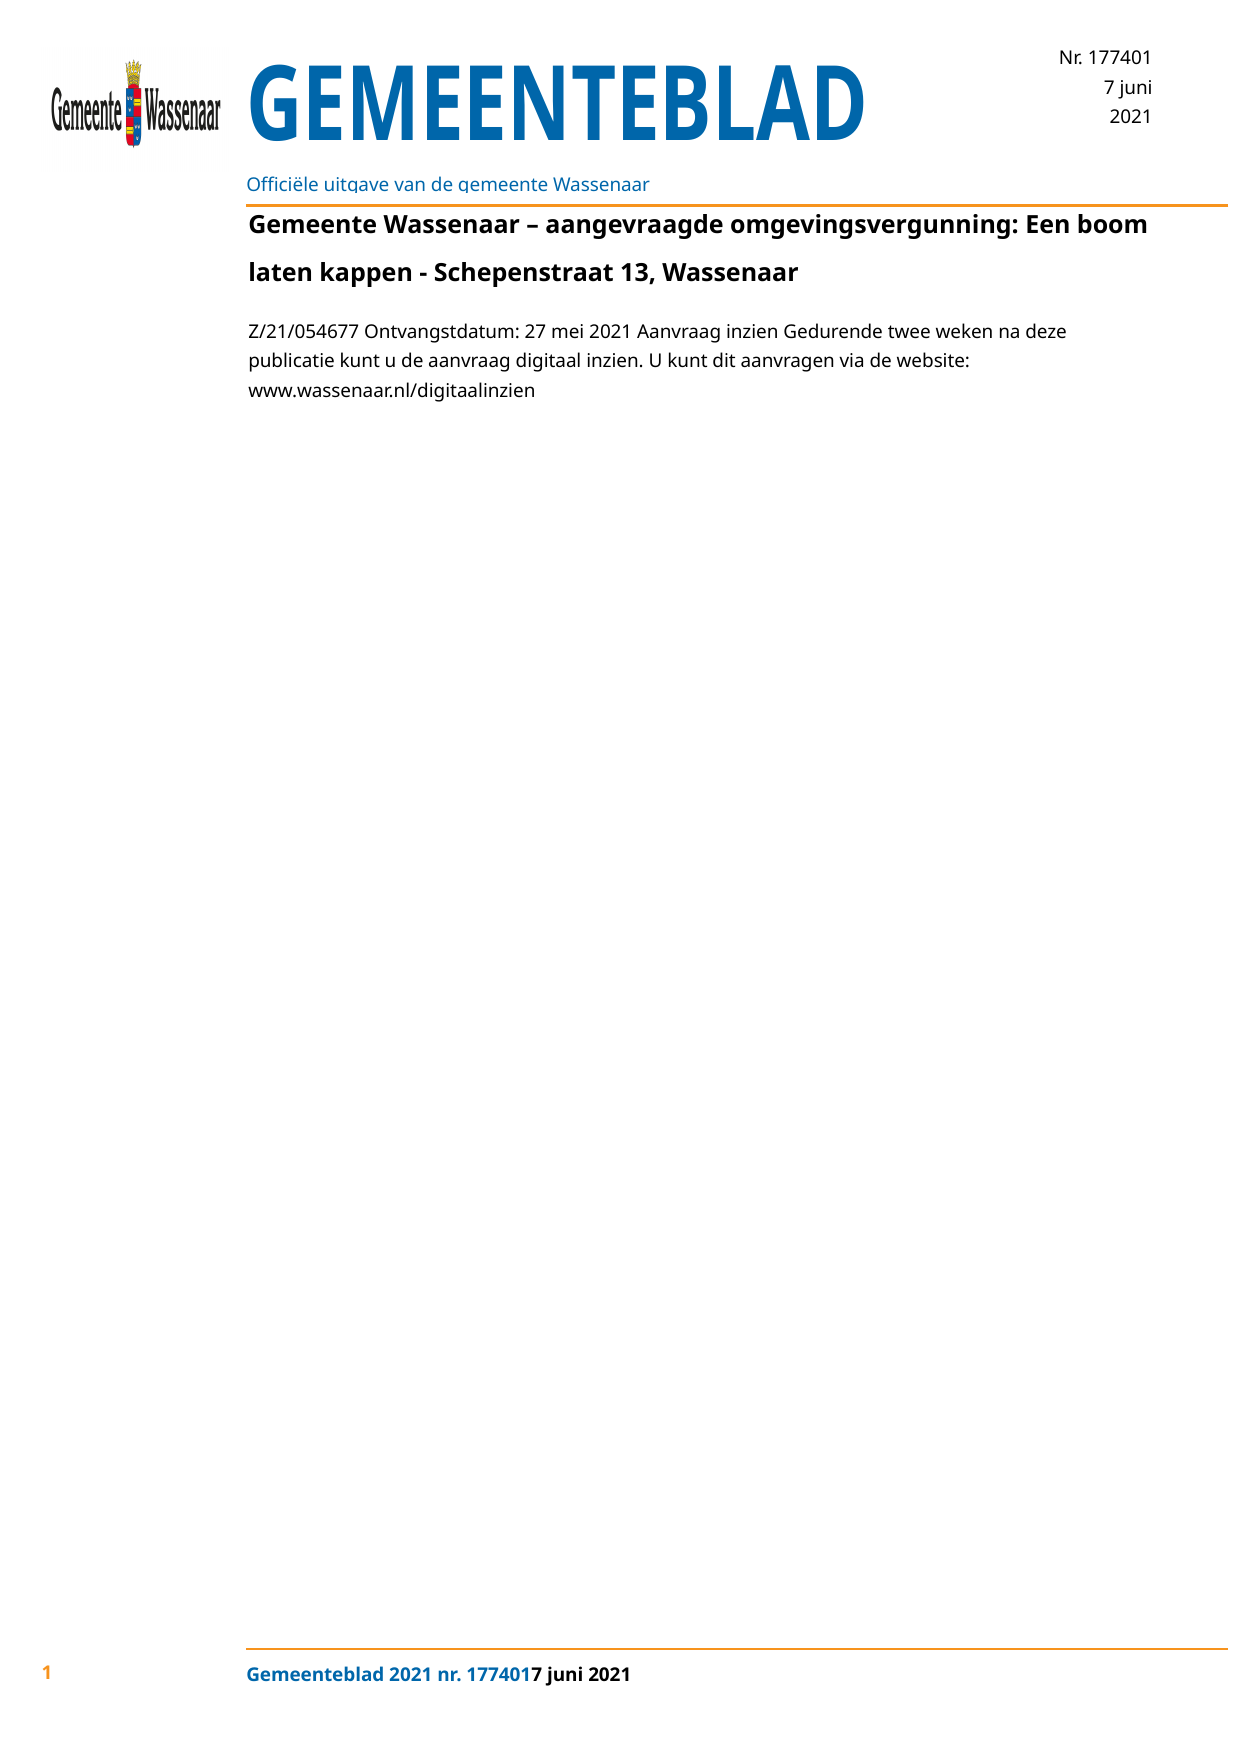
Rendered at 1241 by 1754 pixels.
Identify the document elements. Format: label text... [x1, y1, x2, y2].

picture [41, 47, 231, 172]
text Z/21/054677 Ontvangstdatum: 27 mei 2021 Aanvraag inzien Gedurende twee weken na deze publicatie kunt u de aanvraag digitaal inzien. U kunt dit aanvragen via de website: www.wassenaar.nl/digitaalinzien [248, 318, 1152, 403]
text Gemeente Wassenaar – aangevraagde omgevingsvergunning: Een boom laten kappen - Schepenstraat 13, Wassenaar [248, 207, 1152, 288]
